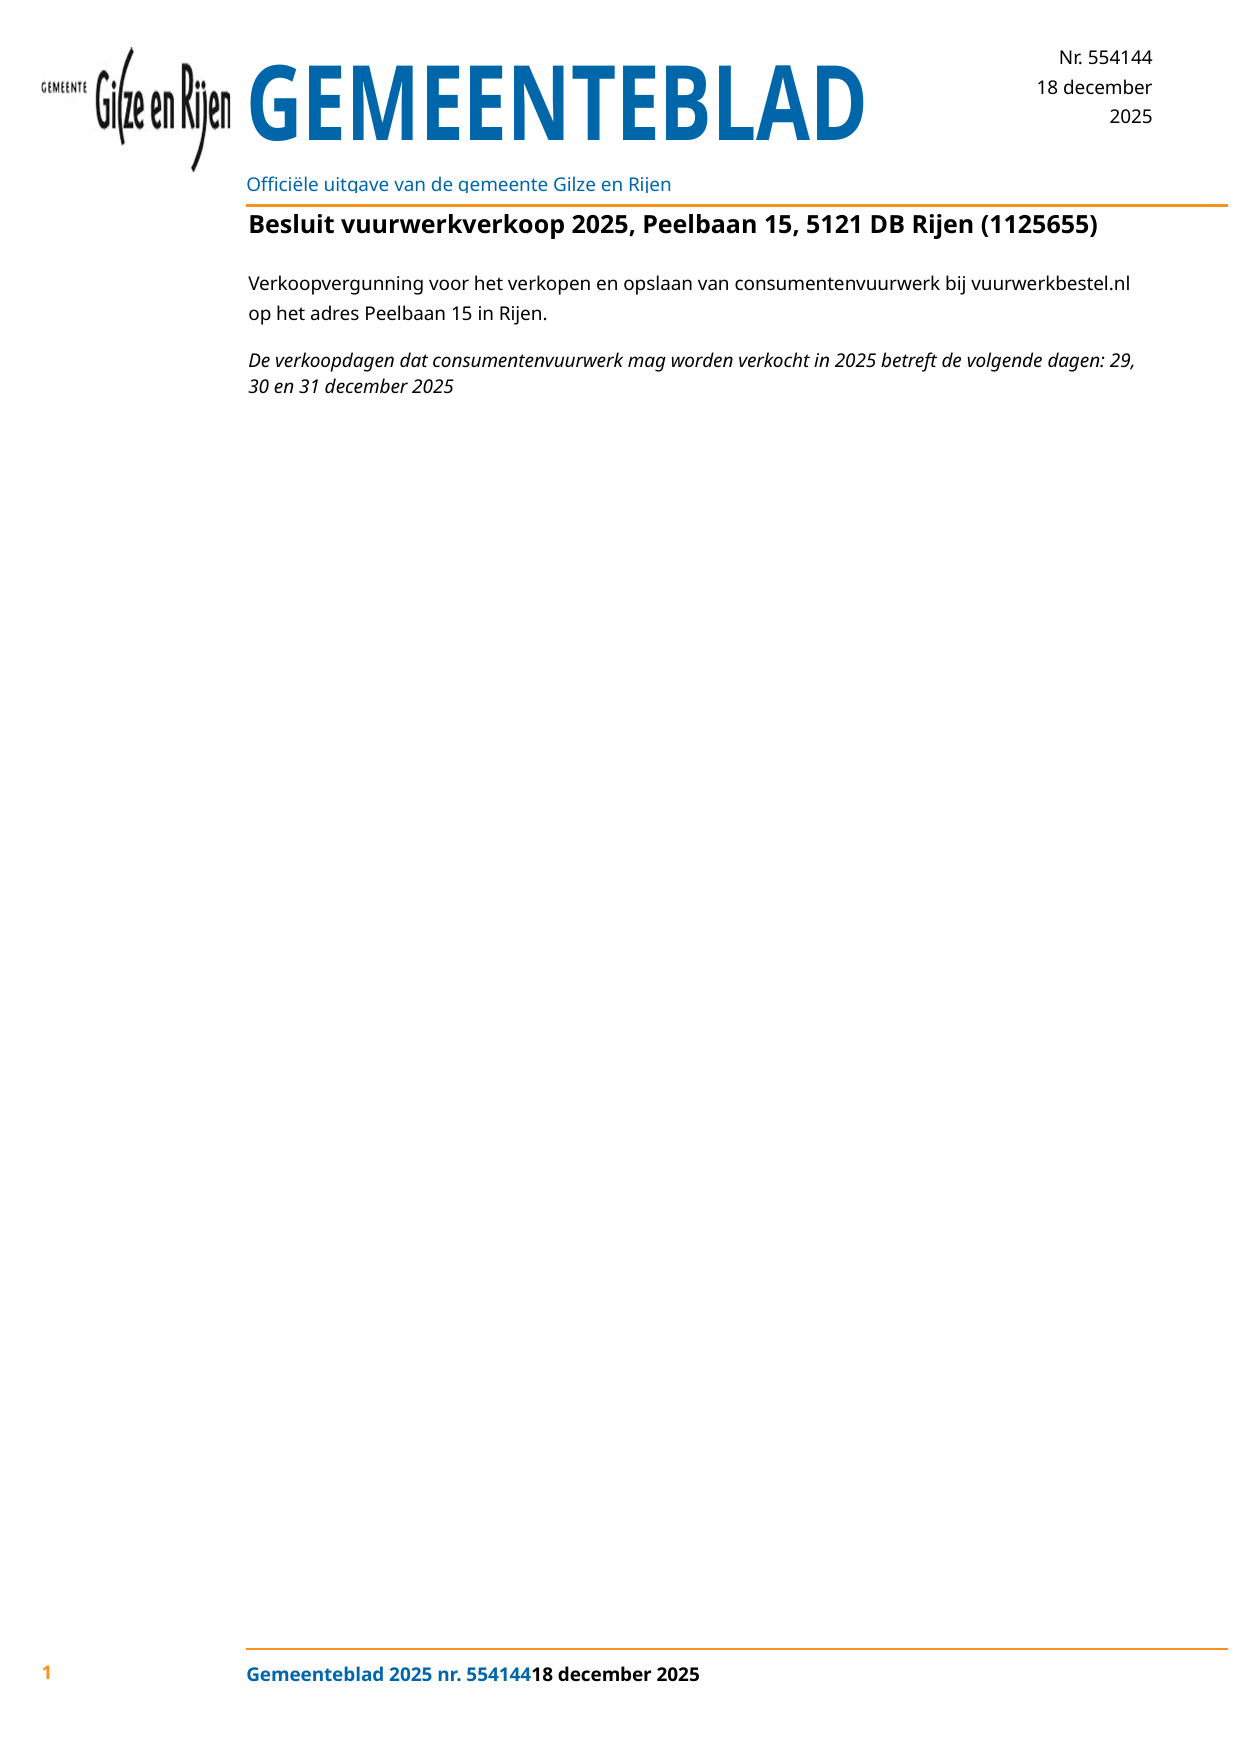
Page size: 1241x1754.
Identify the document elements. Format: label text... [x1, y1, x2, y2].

picture [41, 47, 231, 172]
text De verkoopdagen dat consumentenvuurwerk mag worden verkocht in 2025 betreft de volgende dagen: 29, 30 en 31 december 2025 [248, 348, 1152, 399]
text Verkoopvergunning voor het verkopen en opslaan van consumentenvuurwerk bij vuurwerkbestel.nl op het adres Peelbaan 15 in Rijen. [248, 270, 1152, 326]
text Besluit vuurwerkverkoop 2025, Peelbaan 15, 5121 DB Rijen (1125655) [248, 207, 1152, 241]
